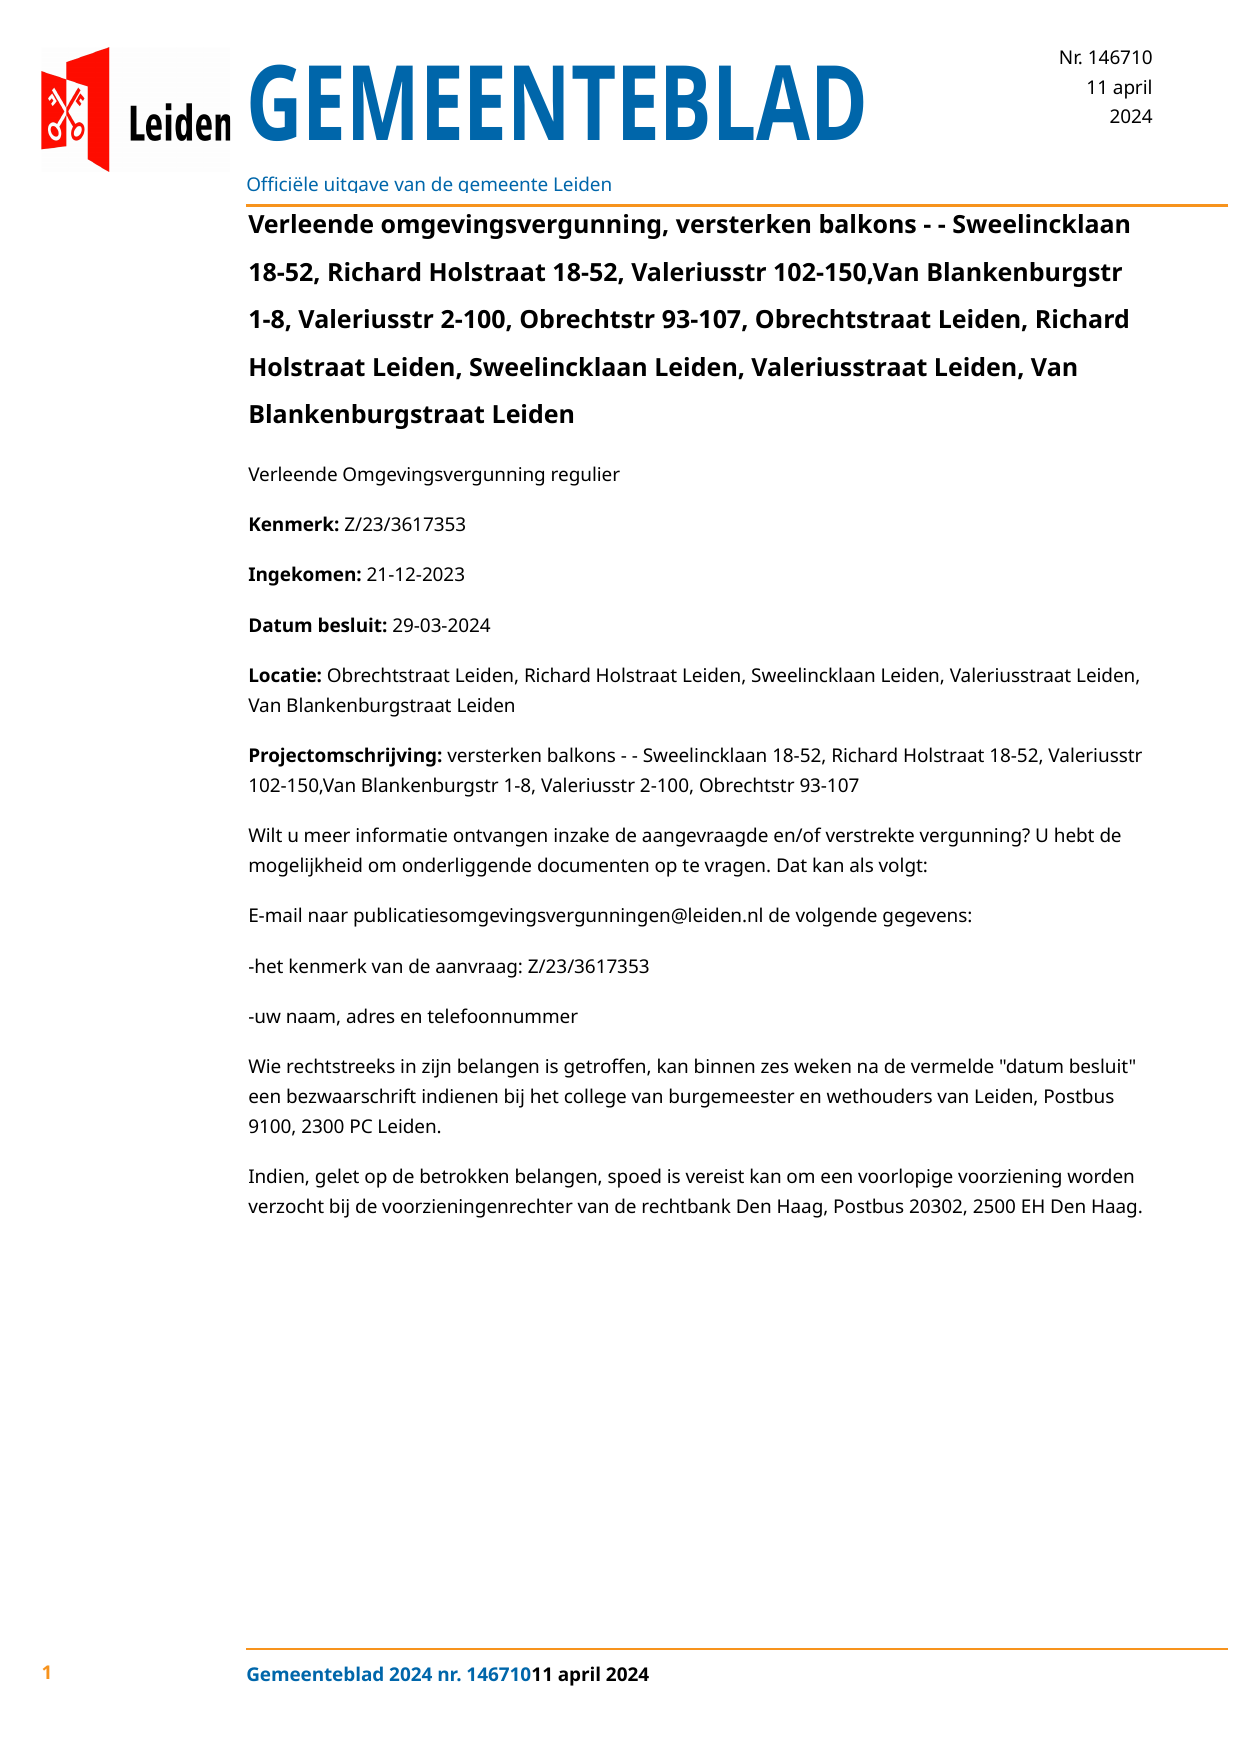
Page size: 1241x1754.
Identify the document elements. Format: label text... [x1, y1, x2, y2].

text Datum besluit: 29-03-2024 [248, 612, 1152, 638]
picture [41, 47, 231, 172]
text -uw naam, adres en telefoonnummer [248, 1003, 1152, 1029]
text -het kenmerk van de aanvraag: Z/23/3617353 [248, 953, 1152, 978]
text Verleende omgevingsvergunning, versterken balkons - - Sweelincklaan 18-52, Richard Holstraat 18-52, Valeriusstr 102-150,Van Blankenburgstr 1-8, Valeriusstr 2-100, Obrechtstr 93-107, Obrechtstraat Leiden, Richard Holstraat Leiden, Sweelincklaan Leiden, Valeriusstraat Leiden, Van Blankenburgstraat Leiden [248, 207, 1152, 431]
text Ingekomen: 21-12-2023 [248, 562, 1152, 587]
text Projectomschrijving: versterken balkons - - Sweelincklaan 18-52, Richard Holstraat 18-52, Valeriusstr 102-150,Van Blankenburgstr 1-8, Valeriusstr 2-100, Obrechtstr 93-107 [248, 742, 1152, 798]
text Wilt u meer informatie ontvangen inzake de aangevraagde en/of verstrekte vergunning? U hebt de mogelijkheid om onderliggende documenten op te vragen. Dat kan als volgt: [248, 822, 1152, 878]
text Kenmerk: Z/23/3617353 [248, 511, 1152, 537]
text Verleende Omgevingsvergunning regulier [248, 461, 1152, 486]
text Locatie: Obrechtstraat Leiden, Richard Holstraat Leiden, Sweelincklaan Leiden, Valeriusstraat Leiden, Van Blankenburgstraat Leiden [248, 662, 1152, 718]
text E-mail naar publicatiesomgevingsvergunningen@leiden.nl de volgende gegevens: [248, 902, 1152, 928]
text Indien, gelet op de betrokken belangen, spoed is vereist kan om een voorlopige voorziening worden verzocht bij de voorzieningenrechter van de rechtbank Den Haag, Postbus 20302, 2500 EH Den Haag. [248, 1163, 1152, 1218]
text Wie rechtstreeks in zijn belangen is getroffen, kan binnen zes weken na de vermelde "datum besluit" een bezwaarschrift indienen bij het college van burgemeester en wethouders van Leiden, Postbus 9100, 2300 PC Leiden. [248, 1054, 1152, 1138]
